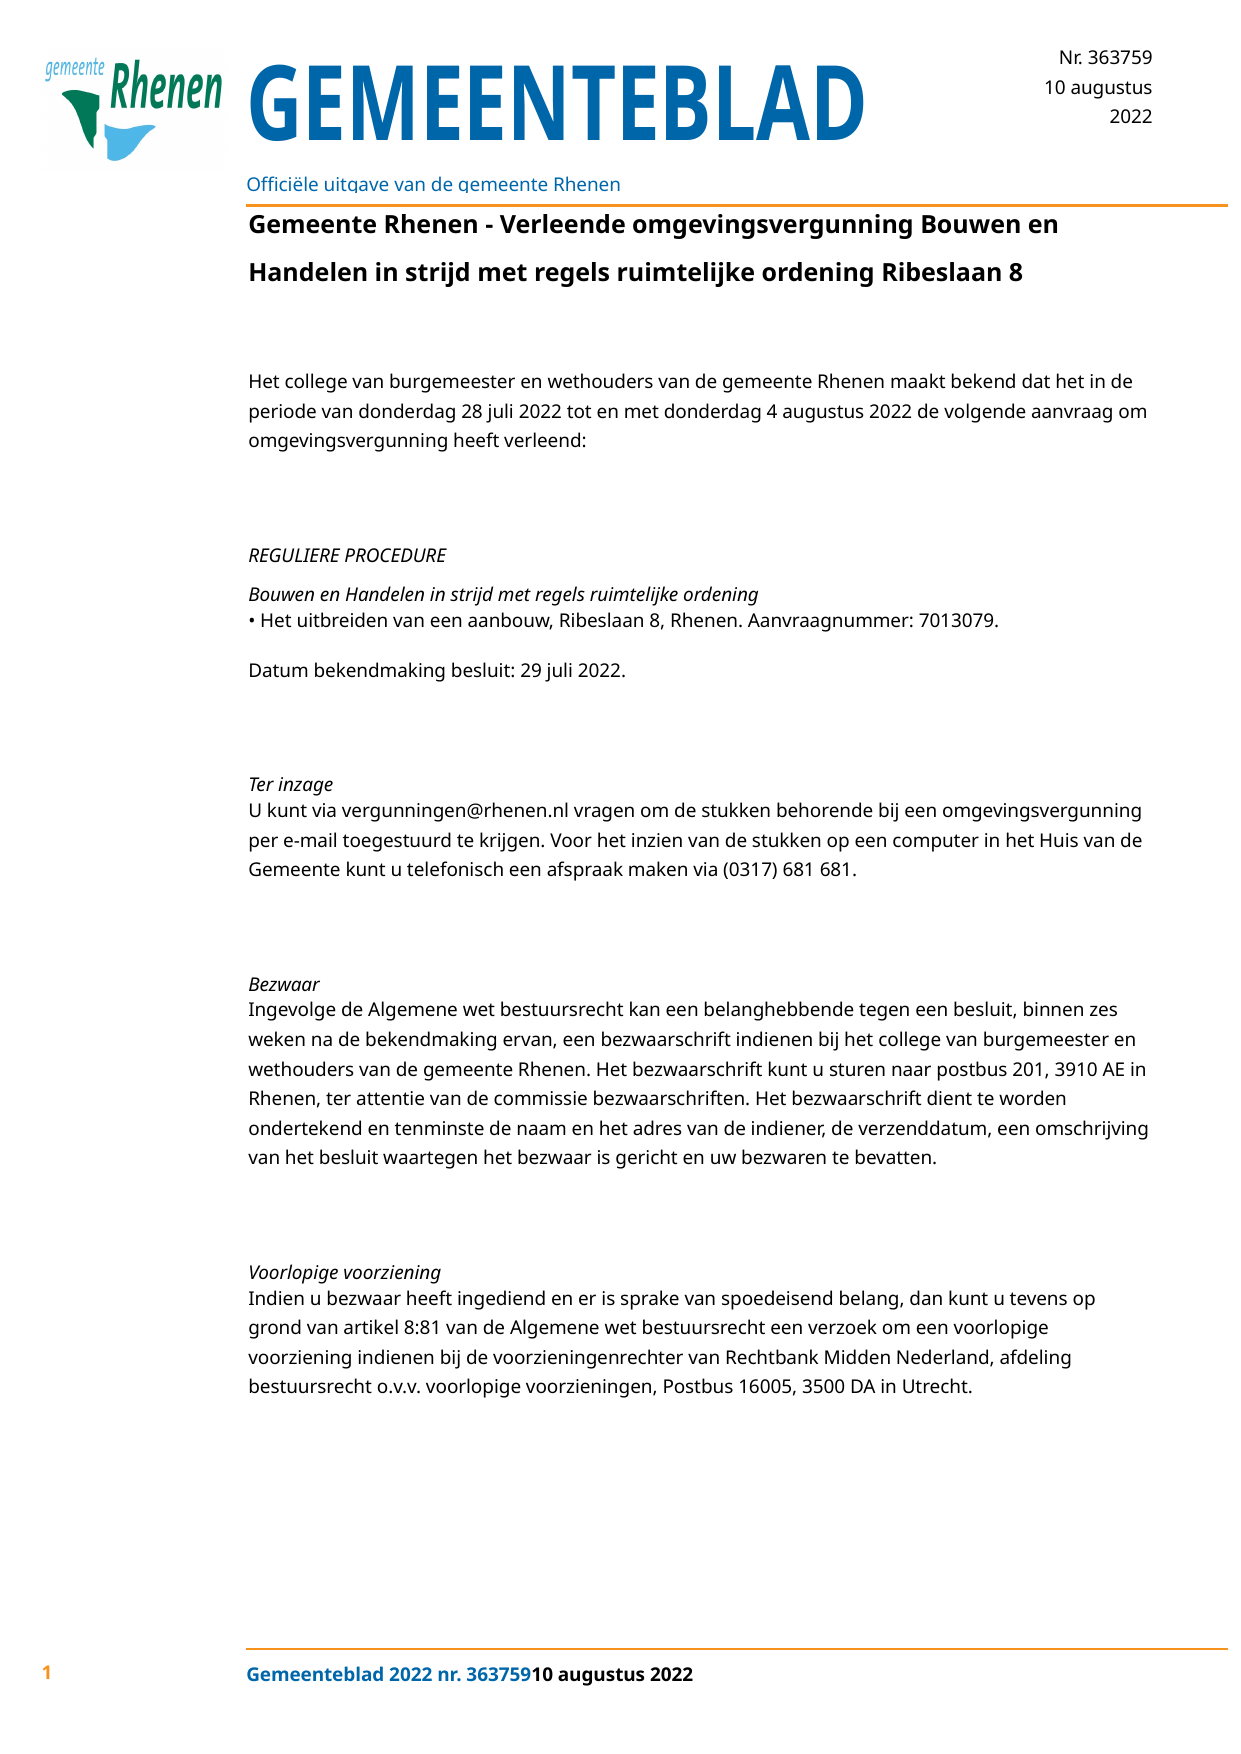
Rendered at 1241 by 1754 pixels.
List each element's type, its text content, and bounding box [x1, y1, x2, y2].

text U kunt via vergunningen@rhenen.nl vragen om de stukken behorende bij een omgevingsvergunning per e-mail toegestuurd te krijgen. Voor het inzien van de stukken op een computer in het Huis van de Gemeente kunt u telefonisch een afspraak maken via (0317) 681 681. [248, 797, 1152, 882]
text Indien u bezwaar heeft ingediend en er is sprake van spoedeisend belang, dan kunt u tevens op grond van artikel 8:81 van de Algemene wet bestuursrecht een verzoek om een voorlopige voorziening indienen bij de voorzieningenrechter van Rechtbank Midden Nederland, afdeling bestuursrecht o.v.v. voorlopige voorzieningen, Postbus 16005, 3500 DA in Utrecht. [248, 1285, 1152, 1399]
text Ter inzage [248, 772, 1152, 797]
text Gemeente Rhenen - Verleende omgevingsvergunning Bouwen en Handelen in strijd met regels ruimtelijke ordening Ribeslaan 8 [248, 207, 1152, 288]
text • Het uitbreiden van een aanbouw, Ribeslaan 8, Rhenen. Aanvraagnummer: 7013079. [248, 607, 1152, 633]
text Bouwen en Handelen in strijd met regels ruimtelijke ordening [248, 581, 1152, 607]
text Datum bekendmaking besluit: 29 juli 2022. [248, 657, 1152, 683]
text Bezwaar [248, 971, 1152, 997]
text REGULIERE PROCEDURE [248, 542, 1152, 568]
picture [41, 47, 231, 172]
text Voorlopige voorziening [248, 1259, 1152, 1285]
text Het college van burgemeester en wethouders van de gemeente Rhenen maakt bekend dat het in de periode van donderdag 28 juli 2022 tot en met donderdag 4 augustus 2022 de volgende aanvraag om omgevingsvergunning heeft verleend: [248, 368, 1152, 453]
text Ingevolge de Algemene wet bestuursrecht kan een belanghebbende tegen een besluit, binnen zes weken na de bekendmaking ervan, een bezwaarschrift indienen bij het college van burgemeester en wethouders van de gemeente Rhenen. Het bezwaarschrift kunt u sturen naar postbus 201, 3910 AE in Rhenen, ter attentie van de commissie bezwaarschriften. Het bezwaarschrift dient te worden ondertekend en tenminste de naam en het adres van de indiener, de verzenddatum, een omschrijving van het besluit waartegen het bezwaar is gericht en uw bezwaren te bevatten. [248, 997, 1152, 1170]
